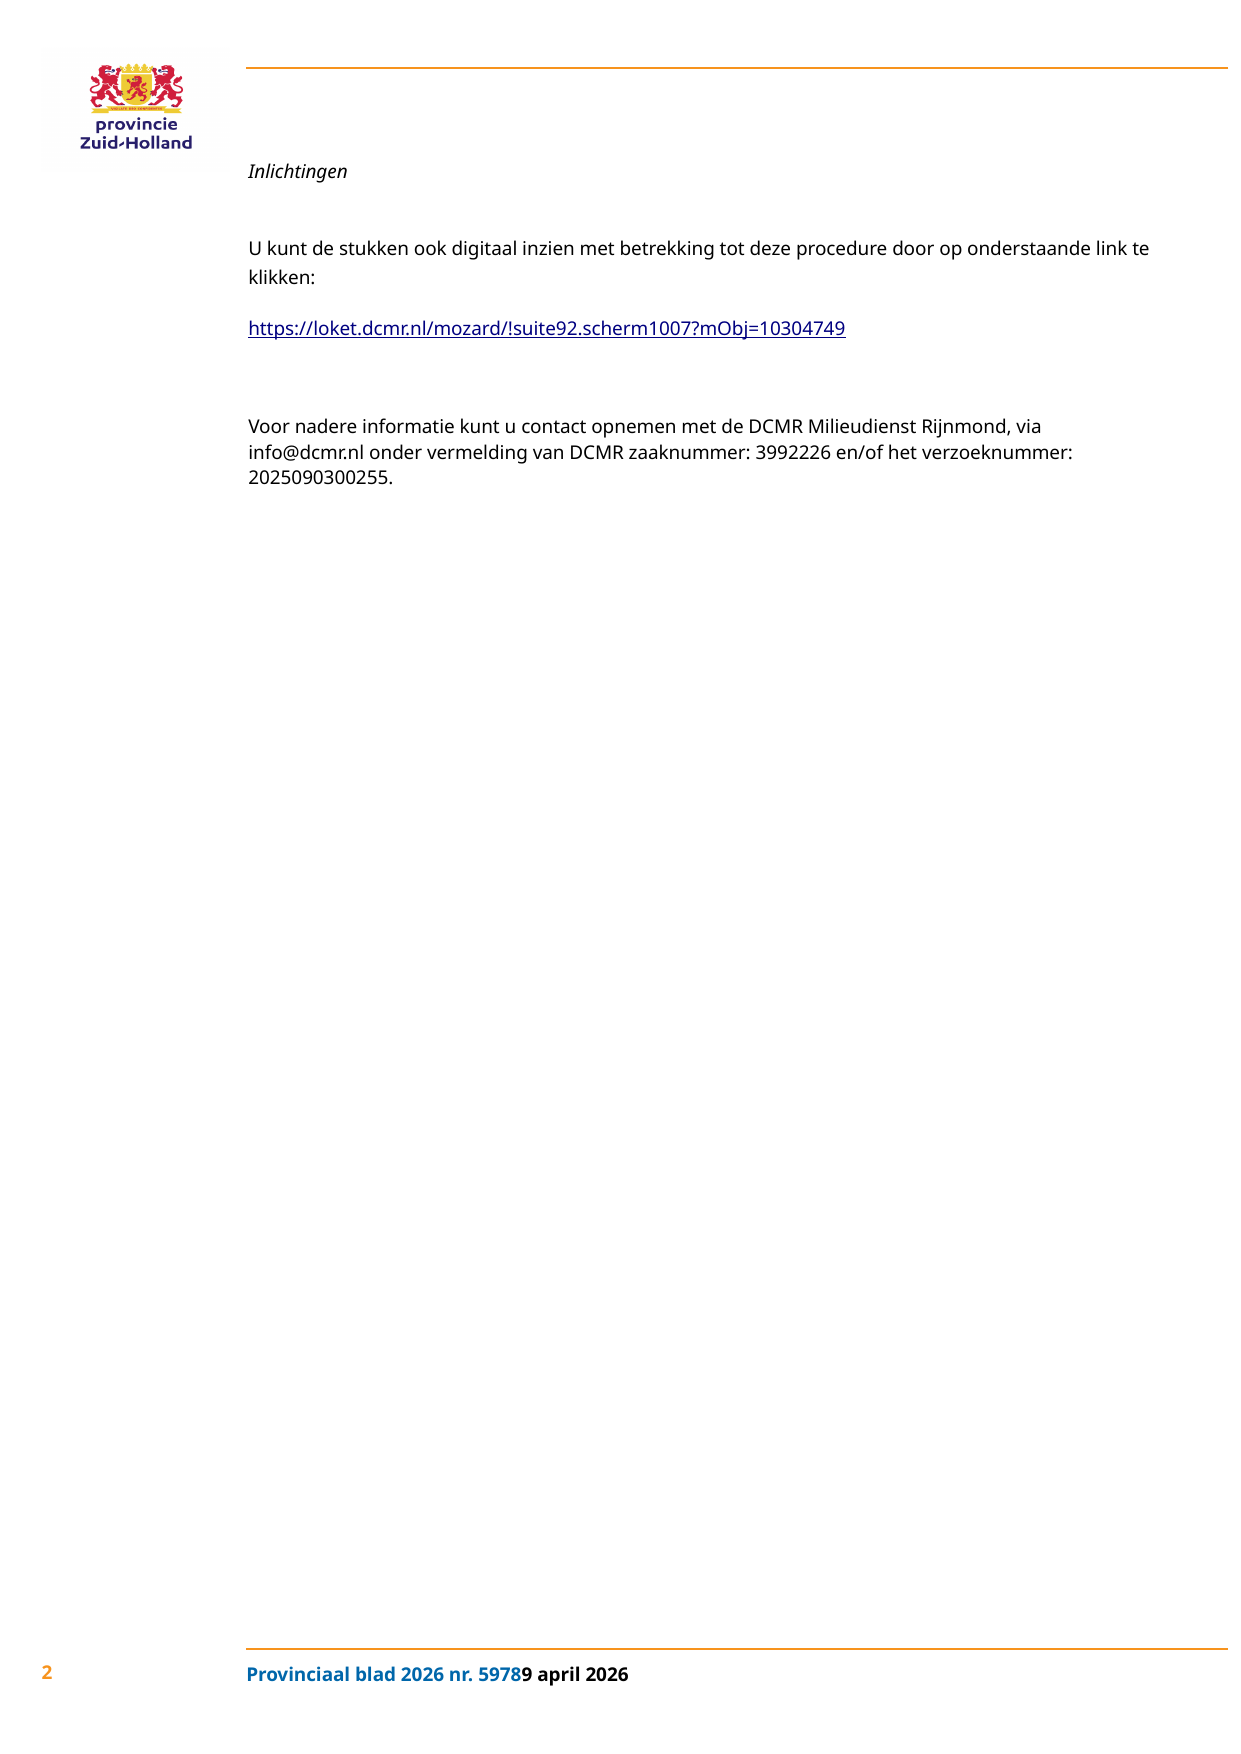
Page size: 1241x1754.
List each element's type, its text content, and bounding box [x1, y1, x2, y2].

text Inlichtingen [248, 159, 1152, 184]
text Voor nadere informatie kunt u contact opnemen met de DCMR Milieudienst Rijnmond, via info@dcmr.nl onder vermelding van DCMR zaaknummer: 3992226 en/of het verzoeknummer: 2025090300255. [248, 413, 1152, 490]
picture [41, 47, 231, 172]
text U kunt de stukken ook digitaal inzien met betrekking tot deze procedure door op onderstaande link te klikken: [248, 235, 1152, 290]
text https://loket.dcmr.nl/mozard/!suite92.scherm1007?mObj=10304749 [248, 315, 1152, 341]
